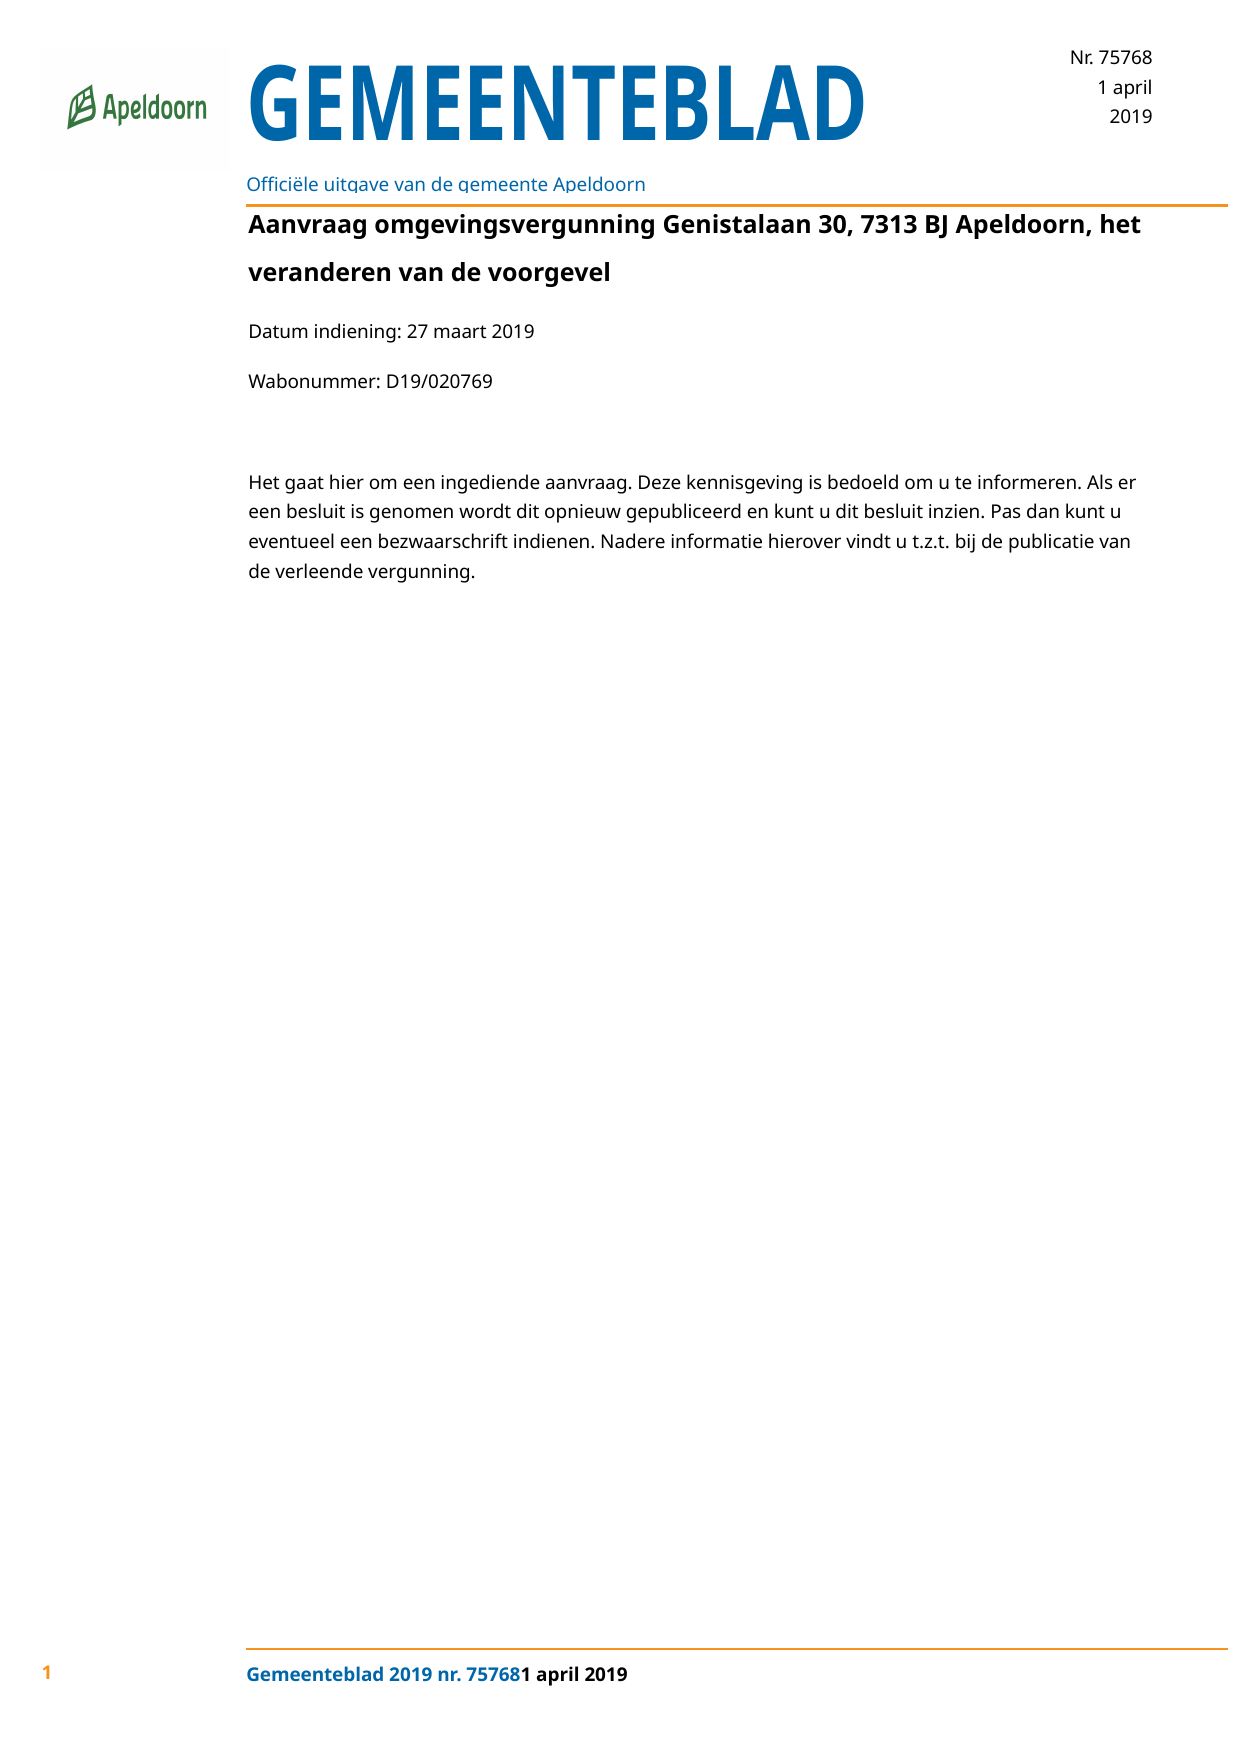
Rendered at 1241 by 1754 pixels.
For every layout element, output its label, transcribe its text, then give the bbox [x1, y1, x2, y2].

text Wabonummer: D19/020769 [248, 368, 1152, 394]
text Aanvraag omgevingsvergunning Genistalaan 30, 7313 BJ Apeldoorn, het veranderen van de voorgevel [248, 207, 1152, 288]
text Het gaat hier om een ingediende aanvraag. Deze kennisgeving is bedoeld om u te informeren. Als er een besluit is genomen wordt dit opnieuw gepubliceerd en kunt u dit besluit inzien. Pas dan kunt u eventueel een bezwaarschrift indienen. Nadere informatie hierover vindt u t.z.t. bij de publicatie van de verleende vergunning. [248, 469, 1152, 584]
text Datum indiening: 27 maart 2019 [248, 318, 1152, 344]
picture [41, 47, 231, 172]
